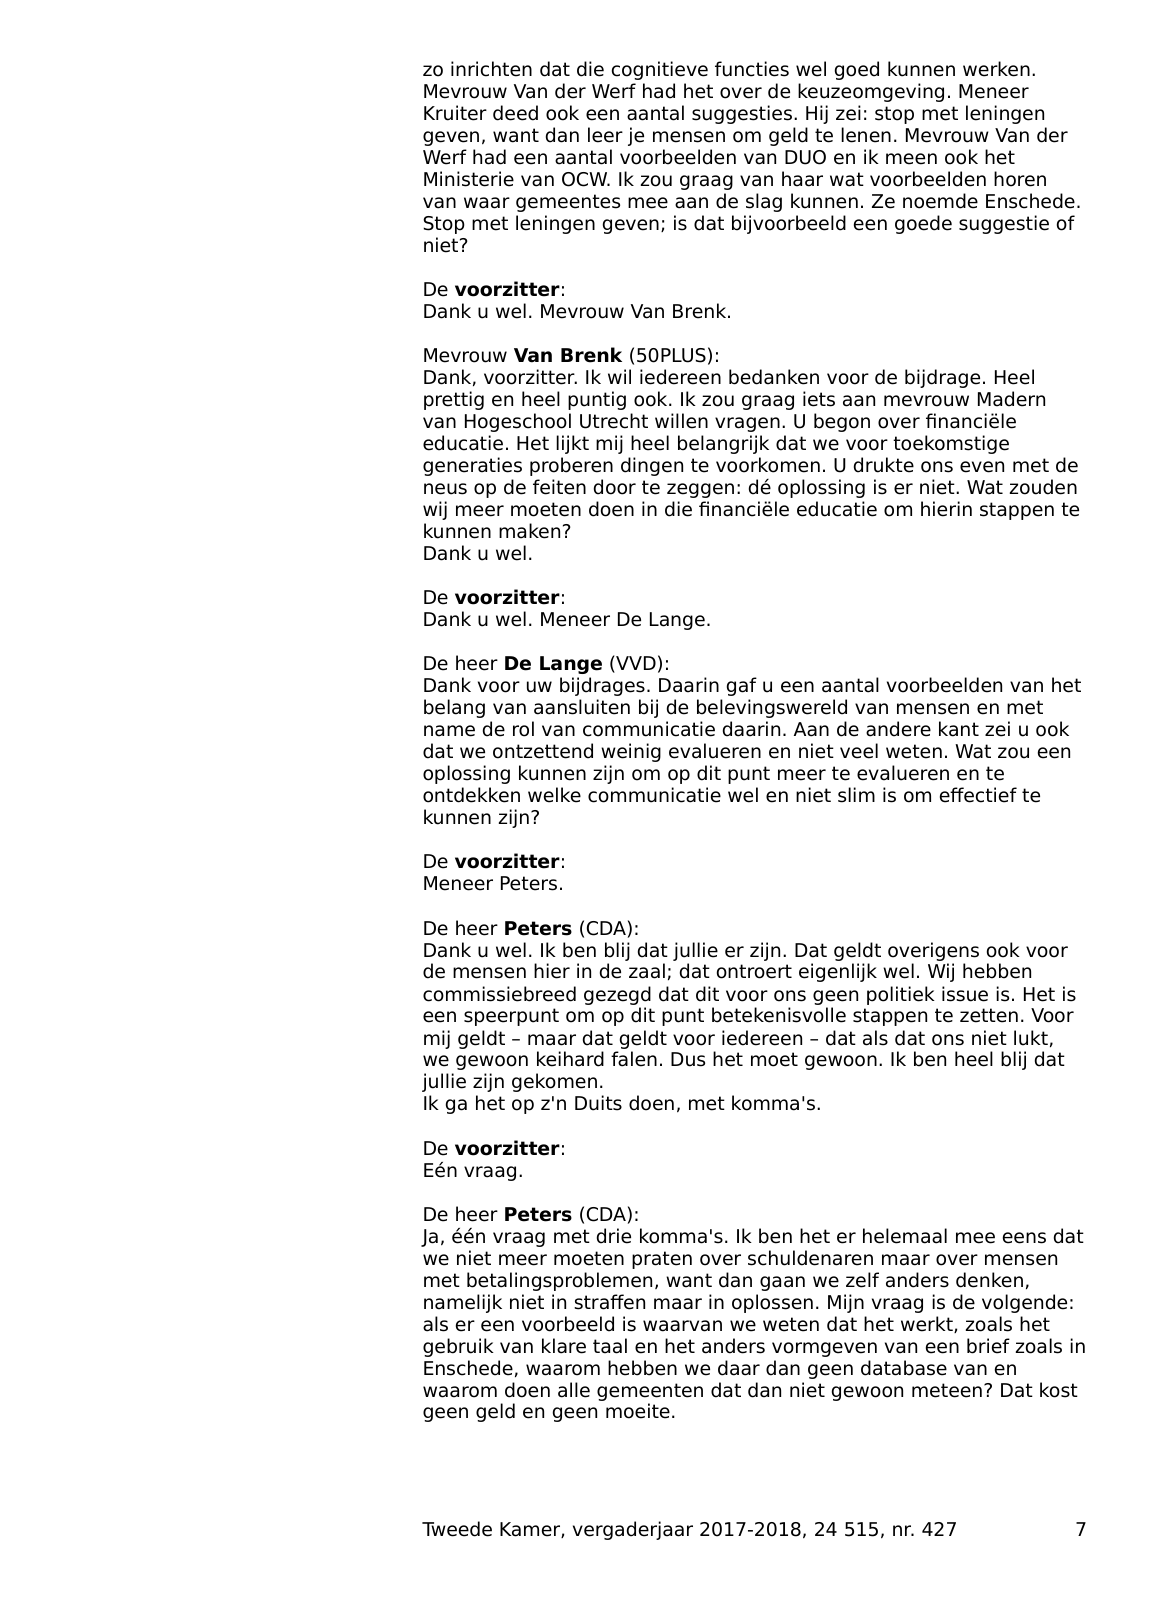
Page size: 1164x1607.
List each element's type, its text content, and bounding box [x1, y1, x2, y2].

text De heer Peters (CDA): [422, 917, 1087, 939]
text zo inrichten dat die cognitieve functies wel goed kunnen werken. Mevrouw Van der Werf had het over de keuzeomgeving. Meneer Kruiter deed ook een aantal suggesties. Hij zei: stop met leningen geven, want dan leer je mensen om geld te lenen. Mevrouw Van der Werf had een aantal voorbeelden van DUO en ik meen ook het Ministerie van OCW. Ik zou graag van haar wat voorbeelden horen van waar gemeentes mee aan de slag kunnen. Ze noemde Enschede. Stop met leningen geven; is dat bijvoorbeeld een goede suggestie of niet? [422, 59, 1087, 257]
text Dank, voorzitter. Ik wil iedereen bedanken voor de bijdrage. Heel prettig en heel puntig ook. Ik zou graag iets aan mevrouw Madern van Hogeschool Utrecht willen vragen. U begon over financiële educatie. Het lijkt mij heel belangrijk dat we voor toekomstige generaties proberen dingen te voorkomen. U drukte ons even met de neus op de feiten door te zeggen: dé oplossing is er niet. Wat zouden wij meer moeten doen in die financiële educatie om hierin stappen te kunnen maken? [422, 367, 1087, 543]
text De voorzitter: [422, 587, 1087, 609]
text Dank voor uw bijdrages. Daarin gaf u een aantal voorbeelden van het belang van aansluiten bij de belevingswereld van mensen en met name de rol van communicatie daarin. Aan de andere kant zei u ook dat we ontzettend weinig evalueren en niet veel weten. Wat zou een oplossing kunnen zijn om op dit punt meer te evalueren en te ontdekken welke communicatie wel en niet slim is om effectief te kunnen zijn? [422, 675, 1087, 829]
text De heer Peters (CDA): [422, 1204, 1087, 1226]
text De voorzitter: [422, 1137, 1087, 1159]
text Dank u wel. [422, 543, 1087, 565]
text De heer De Lange (VVD): [422, 653, 1087, 675]
text De voorzitter: [422, 851, 1087, 873]
text Ja, één vraag met drie komma's. Ik ben het er helemaal mee eens dat we niet meer moeten praten over schuldenaren maar over mensen met betalingsproblemen, want dan gaan we zelf anders denken, namelijk niet in straffen maar in oplossen. Mijn vraag is de volgende: als er een voorbeeld is waarvan we weten dat het werkt, zoals het gebruik van klare taal en het anders vormgeven van een brief zoals in Enschede, waarom hebben we daar dan geen database van en waarom doen alle gemeenten dat dan niet gewoon meteen? Dat kost geen geld en geen moeite. [422, 1226, 1087, 1423]
text Ik ga het op z'n Duits doen, met komma's. [422, 1093, 1087, 1115]
text Mevrouw Van Brenk (50PLUS): [422, 345, 1087, 367]
text Dank u wel. Meneer De Lange. [422, 609, 1087, 631]
text Dank u wel. Mevrouw Van Brenk. [422, 301, 1087, 323]
text Eén vraag. [422, 1159, 1087, 1181]
text Dank u wel. Ik ben blij dat jullie er zijn. Dat geldt overigens ook voor de mensen hier in de zaal; dat ontroert eigenlijk wel. Wij hebben commissiebreed gezegd dat dit voor ons geen politiek issue is. Het is een speerpunt om op dit punt betekenisvolle stappen te zetten. Voor mij geldt – maar dat geldt voor iedereen – dat als dat ons niet lukt, we gewoon keihard falen. Dus het moet gewoon. Ik ben heel blij dat jullie zijn gekomen. [422, 939, 1087, 1093]
text Meneer Peters. [422, 873, 1087, 895]
text De voorzitter: [422, 279, 1087, 301]
